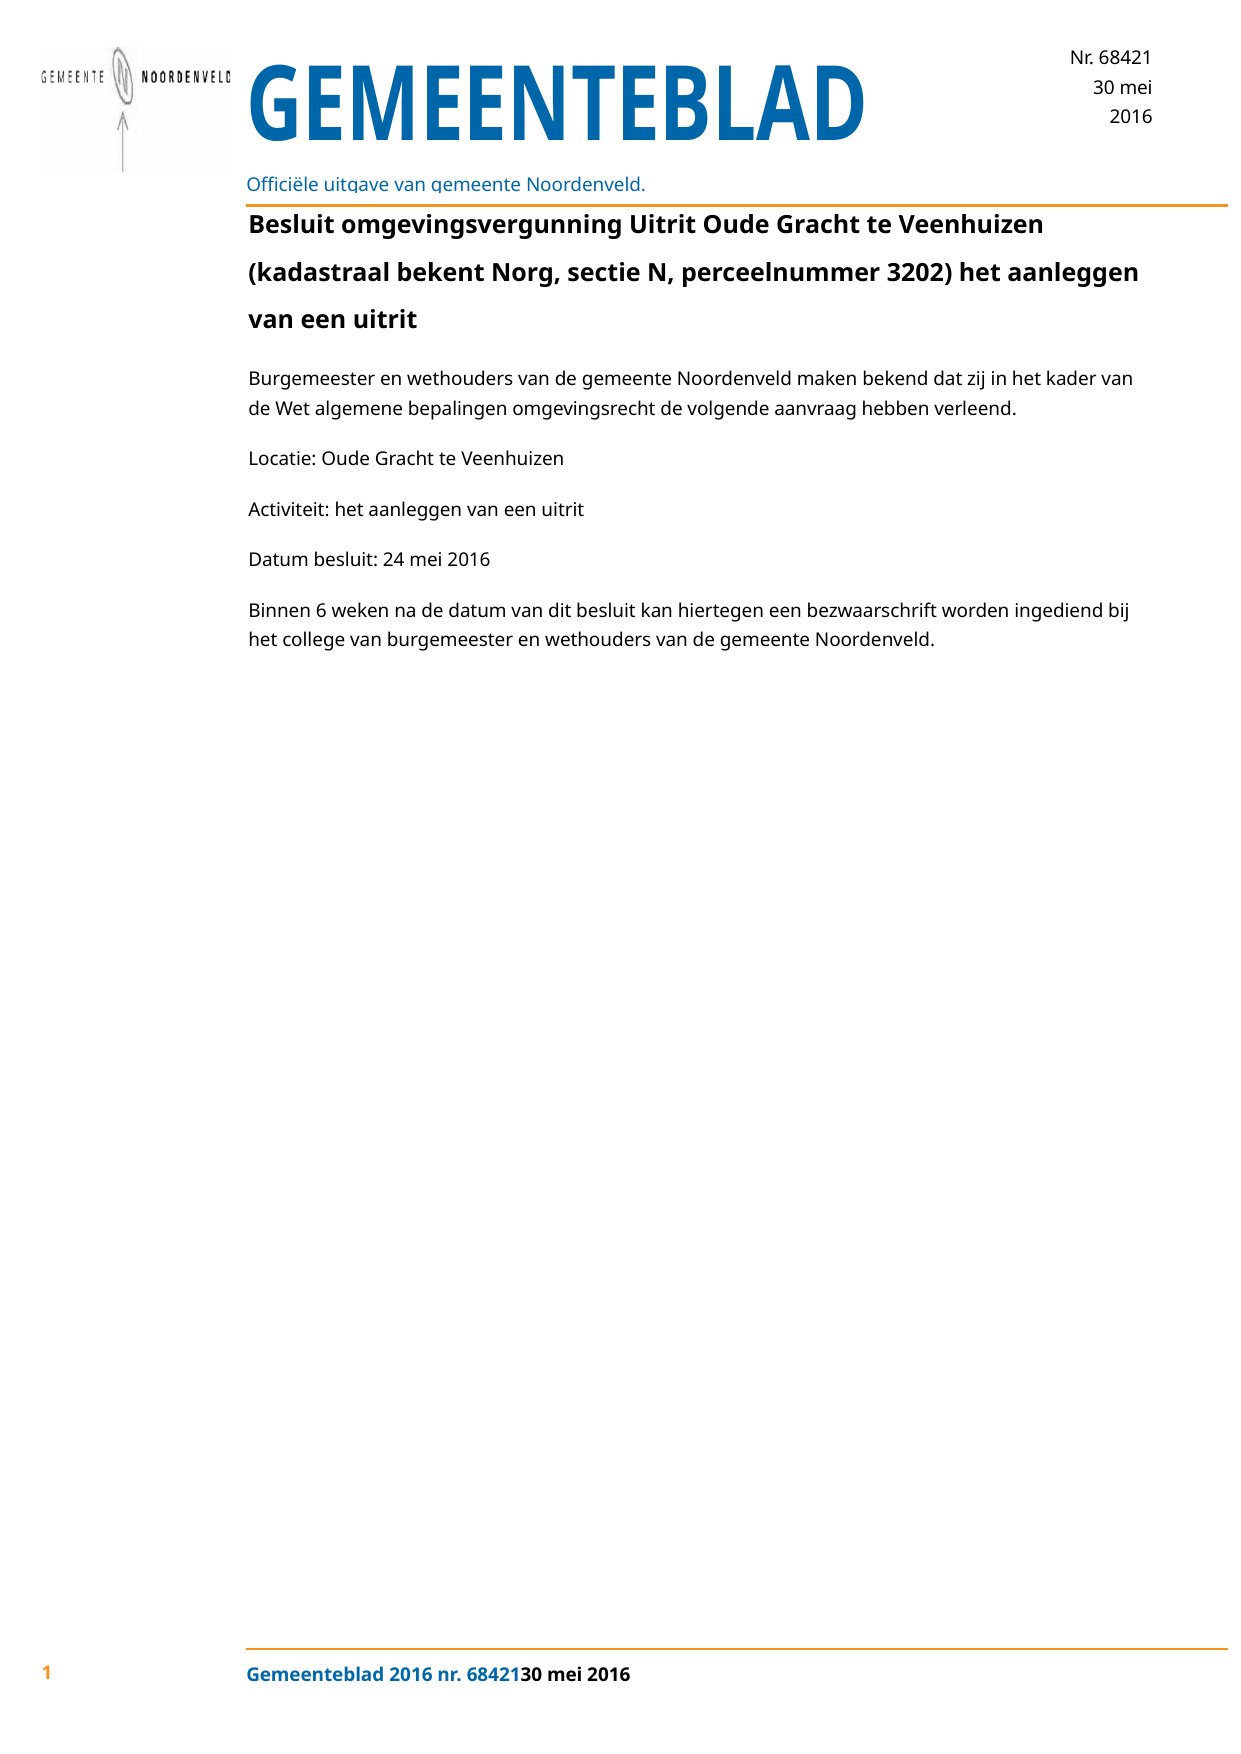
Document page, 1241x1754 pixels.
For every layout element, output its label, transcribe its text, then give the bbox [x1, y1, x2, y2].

text Activiteit: het aanleggen van een uitrit [248, 496, 1152, 522]
text Binnen 6 weken na de datum van dit besluit kan hiertegen een bezwaarschrift worden ingediend bij het college van burgemeester en wethouders van de gemeente Noordenveld. [248, 597, 1152, 652]
text Datum besluit: 24 mei 2016 [248, 546, 1152, 572]
picture [41, 47, 231, 172]
text Burgemeester en wethouders van de gemeente Noordenveld maken bekend dat zij in het kader van de Wet algemene bepalingen omgevingsrecht de volgende aanvraag hebben verleend. [248, 366, 1152, 421]
text Besluit omgevingsvergunning Uitrit Oude Gracht te Veenhuizen (kadastraal bekent Norg, sectie N, perceelnummer 3202) het aanleggen van een uitrit [248, 207, 1152, 336]
text Locatie: Oude Gracht te Veenhuizen [248, 446, 1152, 471]
